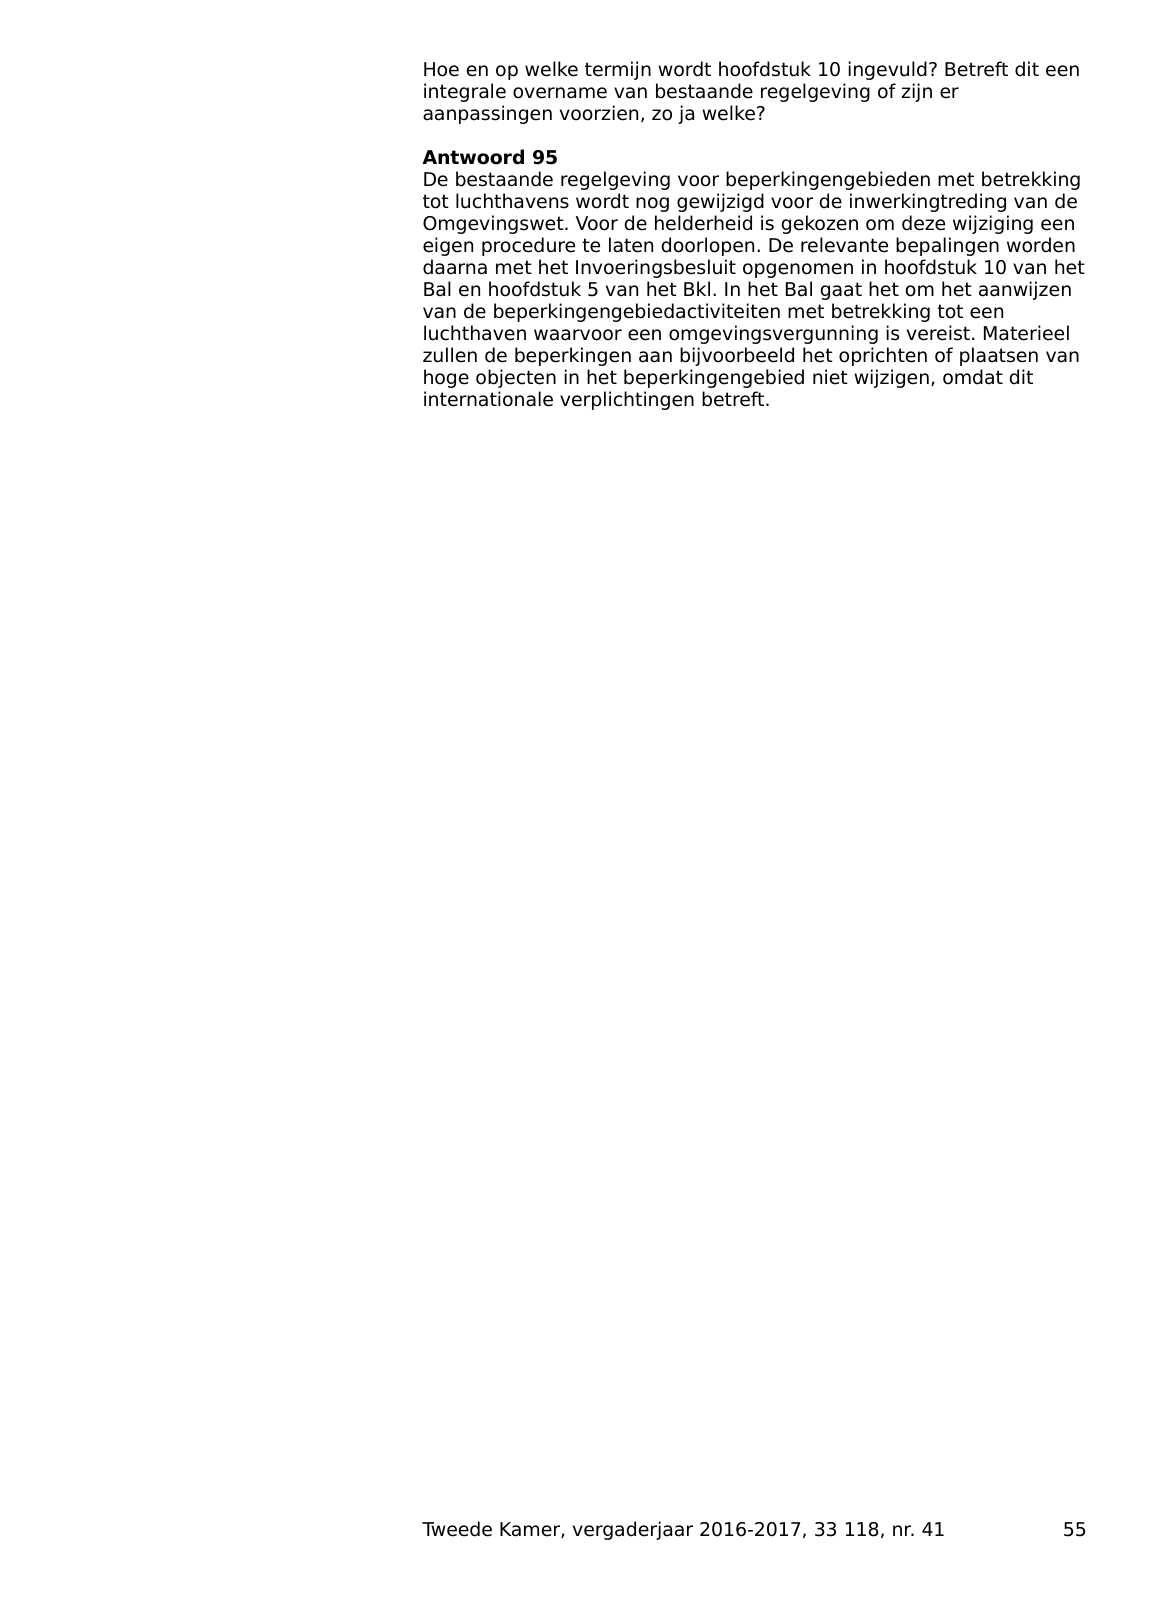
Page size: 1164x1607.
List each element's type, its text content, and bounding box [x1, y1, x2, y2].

text Antwoord 95 [422, 147, 1087, 169]
text Hoe en op welke termijn wordt hoofdstuk 10 ingevuld? Betreft dit een integrale overname van bestaande regelgeving of zijn er aanpassingen voorzien, zo ja welke? [422, 59, 1087, 125]
text De bestaande regelgeving voor beperkingengebieden met betrekking tot luchthavens wordt nog gewijzigd voor de inwerkingtreding van de Omgevingswet. Voor de helderheid is gekozen om deze wijziging een eigen procedure te laten doorlopen. De relevante bepalingen worden daarna met het Invoeringsbesluit opgenomen in hoofdstuk 10 van het Bal en hoofdstuk 5 van het Bkl. In het Bal gaat het om het aanwijzen van de beperkingengebiedactiviteiten met betrekking tot een luchthaven waarvoor een omgevingsvergunning is vereist. Materieel zullen de beperkingen aan bijvoorbeeld het oprichten of plaatsen van hoge objecten in het beperkingengebied niet wijzigen, omdat dit internationale verplichtingen betreft. [422, 169, 1087, 411]
